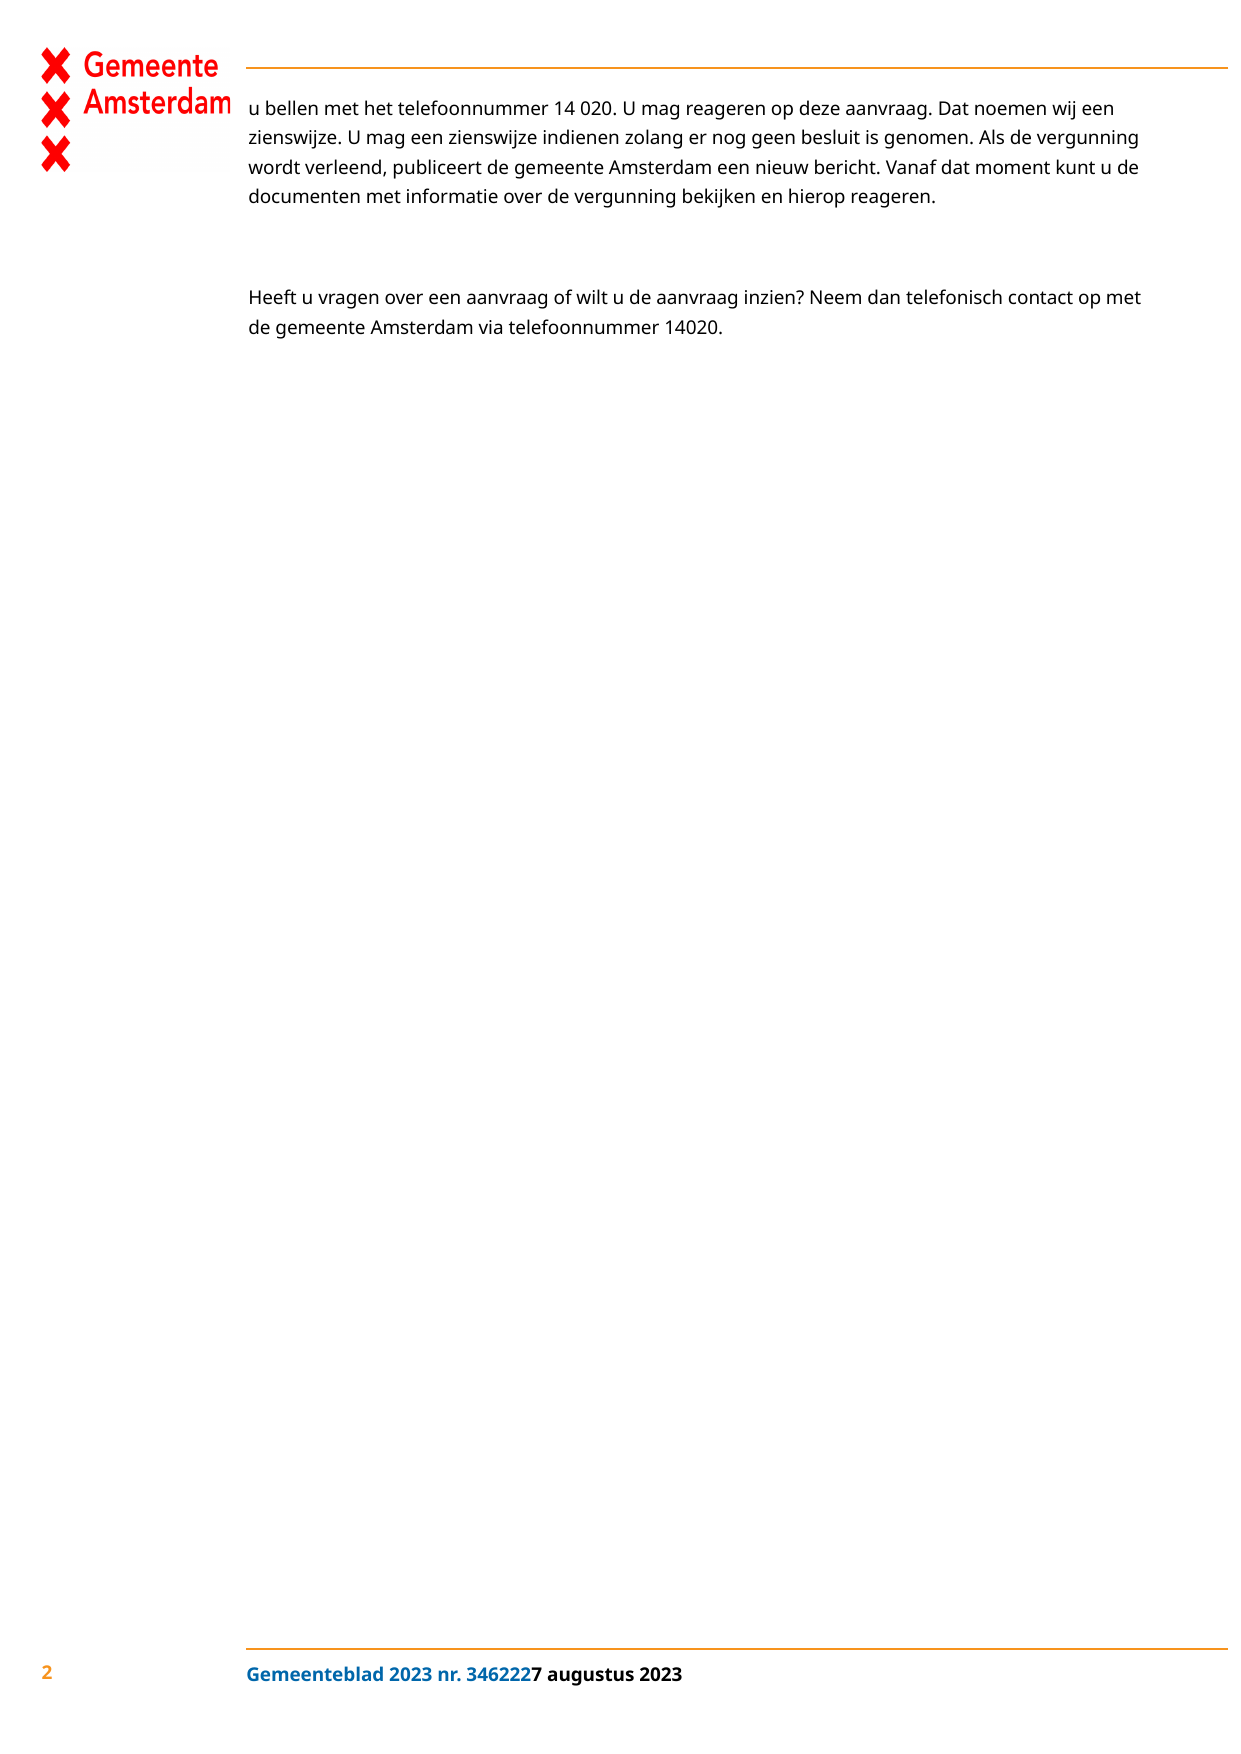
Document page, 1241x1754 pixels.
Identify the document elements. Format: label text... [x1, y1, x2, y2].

picture [41, 47, 231, 172]
text u bellen met het telefoonnummer 14 020. U mag reageren op deze aanvraag. Dat noemen wij een zienswijze. U mag een zienswijze indienen zolang er nog geen besluit is genomen. Als de vergunning wordt verleend, publiceert de gemeente Amsterdam een nieuw bericht. Vanaf dat moment kunt u de documenten met informatie over de vergunning bekijken en hierop reageren. [248, 95, 1152, 209]
text Heeft u vragen over een aanvraag of wilt u de aanvraag inzien? Neem dan telefonisch contact op met de gemeente Amsterdam via telefoonnummer 14020. [248, 284, 1152, 340]
